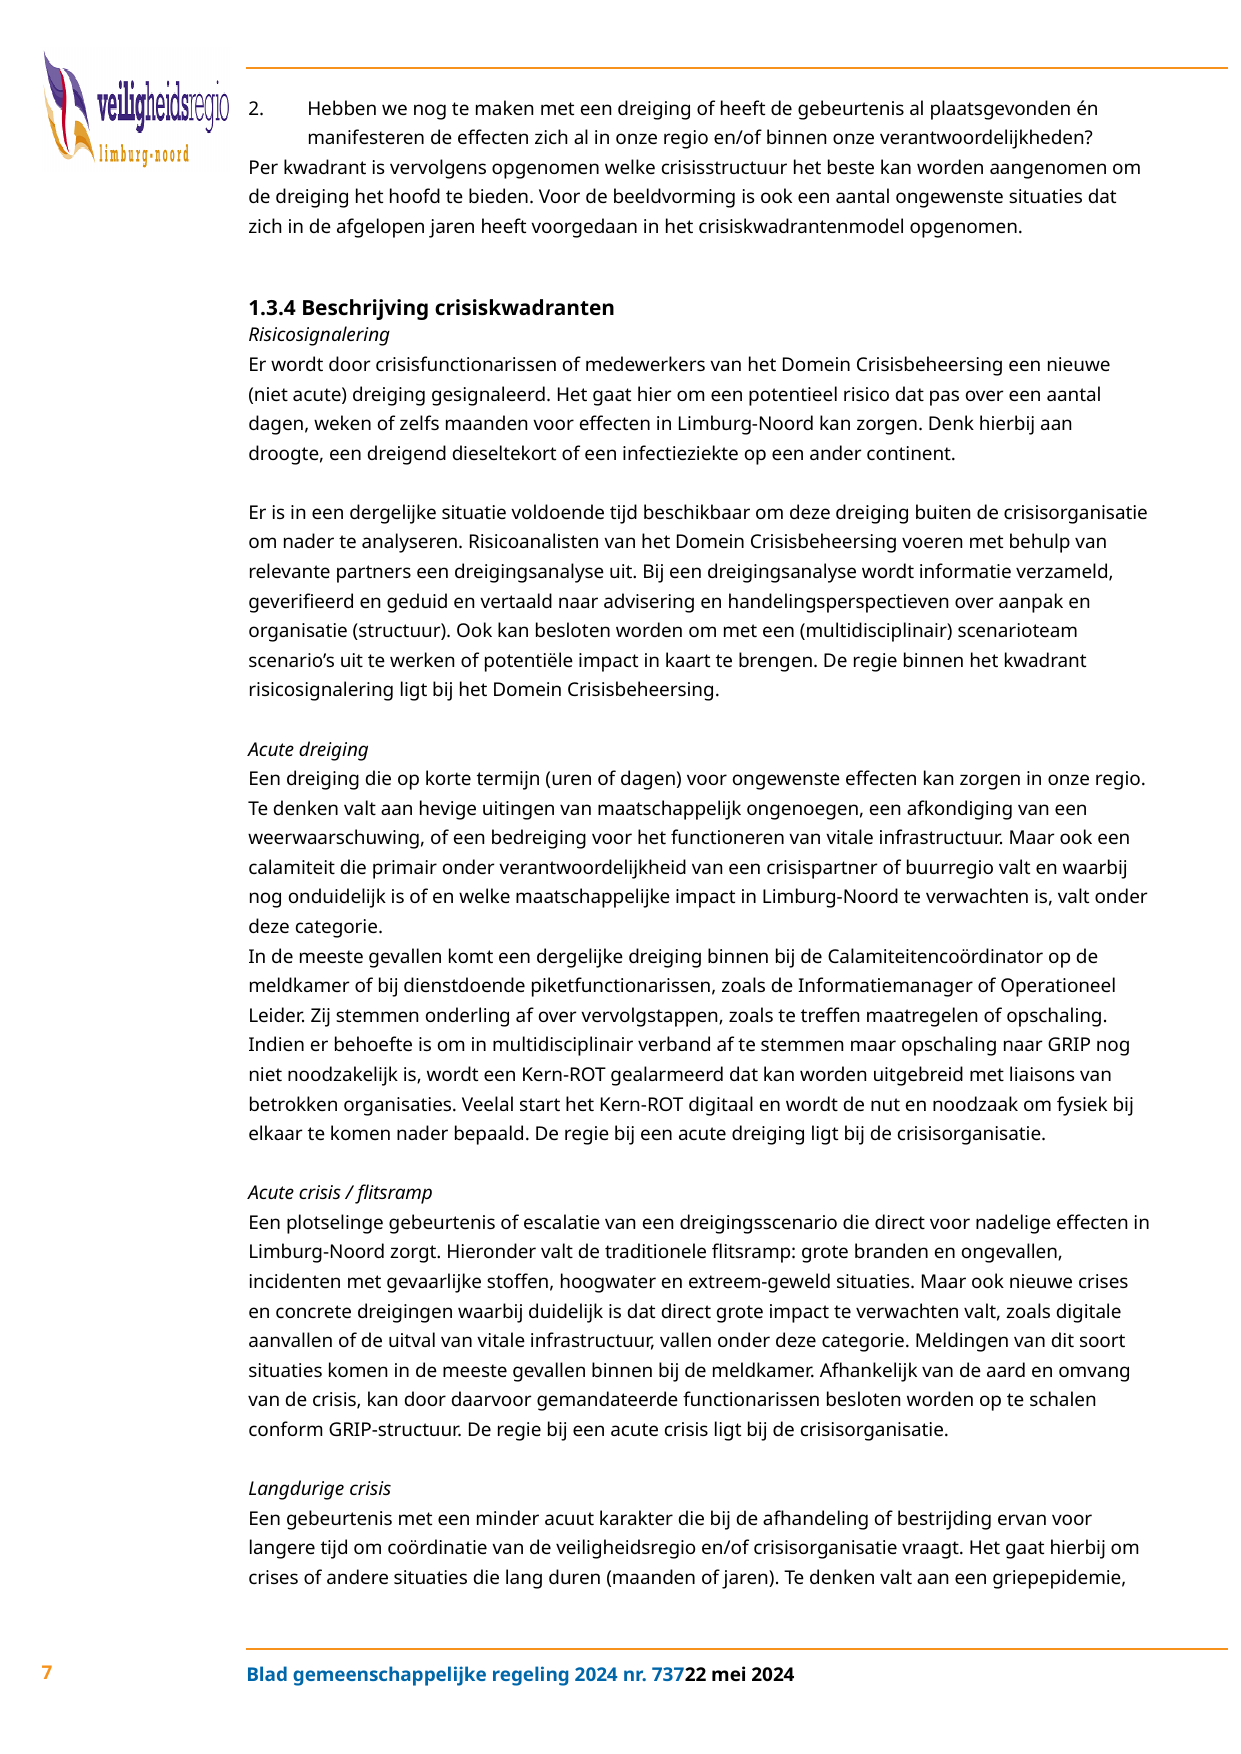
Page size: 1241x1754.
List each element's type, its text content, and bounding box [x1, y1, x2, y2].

text Acute dreiging [248, 736, 1152, 761]
text Risicosignalering [248, 322, 1152, 347]
text Er is in een dergelijke situatie voldoende tijd beschikbaar om deze dreiging buiten de crisisorganisatie om nader te analyseren. Risicoanalisten van het Domein Crisisbeheersing voeren met behulp van relevante partners een dreigingsanalyse uit. Bij een dreigingsanalyse wordt informatie verzameld, geverifieerd en geduid en vertaald naar advisering en handelingsperspectieven over aanpak en organisatie (structuur). Ook kan besloten worden om met een (multidisciplinair) scenarioteam scenario’s uit te werken of potentiële impact in kaart te brengen. De regie binnen het kwadrant risicosignalering ligt bij het Domein Crisisbeheersing. [248, 499, 1152, 702]
text Een dreiging die op korte termijn (uren of dagen) voor ongewenste effecten kan zorgen in onze regio. Te denken valt aan hevige uitingen van maatschappelijk ongenoegen, een afkondiging van een weerwaarschuwing, of een bedreiging voor het functioneren van vitale infrastructuur. Maar ook een calamiteit die primair onder verantwoordelijkheid van een crisispartner of buurregio valt en waarbij nog onduidelijk is of en welke maatschappelijke impact in Limburg-Noord te verwachten is, valt onder deze categorie. [248, 765, 1152, 939]
text Er wordt door crisisfunctionarissen of medewerkers van het Domein Crisisbeheersing een nieuwe (niet acute) dreiging gesignaleerd. Het gaat hier om een potentieel risico dat pas over een aantal dagen, weken of zelfs maanden voor effecten in Limburg-Noord kan zorgen. Denk hierbij aan droogte, een dreigend dieseltekort of een infectieziekte op een ander continent. [248, 351, 1152, 466]
text In de meeste gevallen komt een dergelijke dreiging binnen bij de Calamiteitencoördinator op de meldkamer of bij dienstdoende piketfunctionarissen, zoals de Informatiemanager of Operationeel Leider. Zij stemmen onderling af over vervolgstappen, zoals te treffen maatregelen of opschaling. Indien er behoefte is om in multidisciplinair verband af te stemmen maar opschaling naar GRIP nog niet noodzakelijk is, wordt een Kern-ROT gealarmeerd dat kan worden uitgebreid met liaisons van betrokken organisaties. Veelal start het Kern-ROT digitaal en wordt de nut en noodzaak om fysiek bij elkaar te komen nader bepaald. De regie bij een acute dreiging ligt bij de crisisorganisatie. [248, 943, 1152, 1146]
text Een gebeurtenis met een minder acuut karakter die bij de afhandeling of bestrijding ervan voor langere tijd om coördinatie van de veiligheidsregio en/of crisisorganisatie vraagt. Het gaat hierbij om crises of andere situaties die lang duren (maanden of jaren). Te denken valt aan een griepepidemie, [248, 1505, 1152, 1590]
picture [41, 47, 231, 172]
text Een plotselinge gebeurtenis of escalatie van een dreigingsscenario die direct voor nadelige effecten in Limburg-Noord zorgt. Hieronder valt de traditionele flitsramp: grote branden en ongevallen, incidenten met gevaarlijke stoffen, hoogwater en extreem-geweld situaties. Maar ook nieuwe crises en concrete dreigingen waarbij duidelijk is dat direct grote impact te verwachten valt, zoals digitale aanvallen of de uitval van vitale infrastructuur, vallen onder deze categorie. Meldingen van dit soort situaties komen in de meeste gevallen binnen bij de meldkamer. Afhankelijk van de aard en omvang van de crisis, kan door daarvoor gemandateerde functionarissen besloten worden op te schalen conform GRIP-structuur. De regie bij een acute crisis ligt bij de crisisorganisatie. [248, 1209, 1152, 1442]
text Langdurige crisis [248, 1475, 1152, 1501]
text 1.3.4 Beschrijving crisiskwadranten [248, 293, 1152, 322]
list Hebben we nog te maken met een dreiging of heeft de gebeurtenis al plaatsgevonden én manifesteren de effecten zich al in onze regio en/of binnen onze verantwoordelijkheden? [248, 95, 1152, 150]
text Acute crisis / flitsramp [248, 1179, 1152, 1205]
text Per kwadrant is vervolgens opgenomen welke crisisstructuur het beste kan worden aangenomen om de dreiging het hoofd te bieden. Voor de beeldvorming is ook een aantal ongewenste situaties dat zich in de afgelopen jaren heeft voorgedaan in het crisiskwadrantenmodel opgenomen. [248, 154, 1152, 239]
